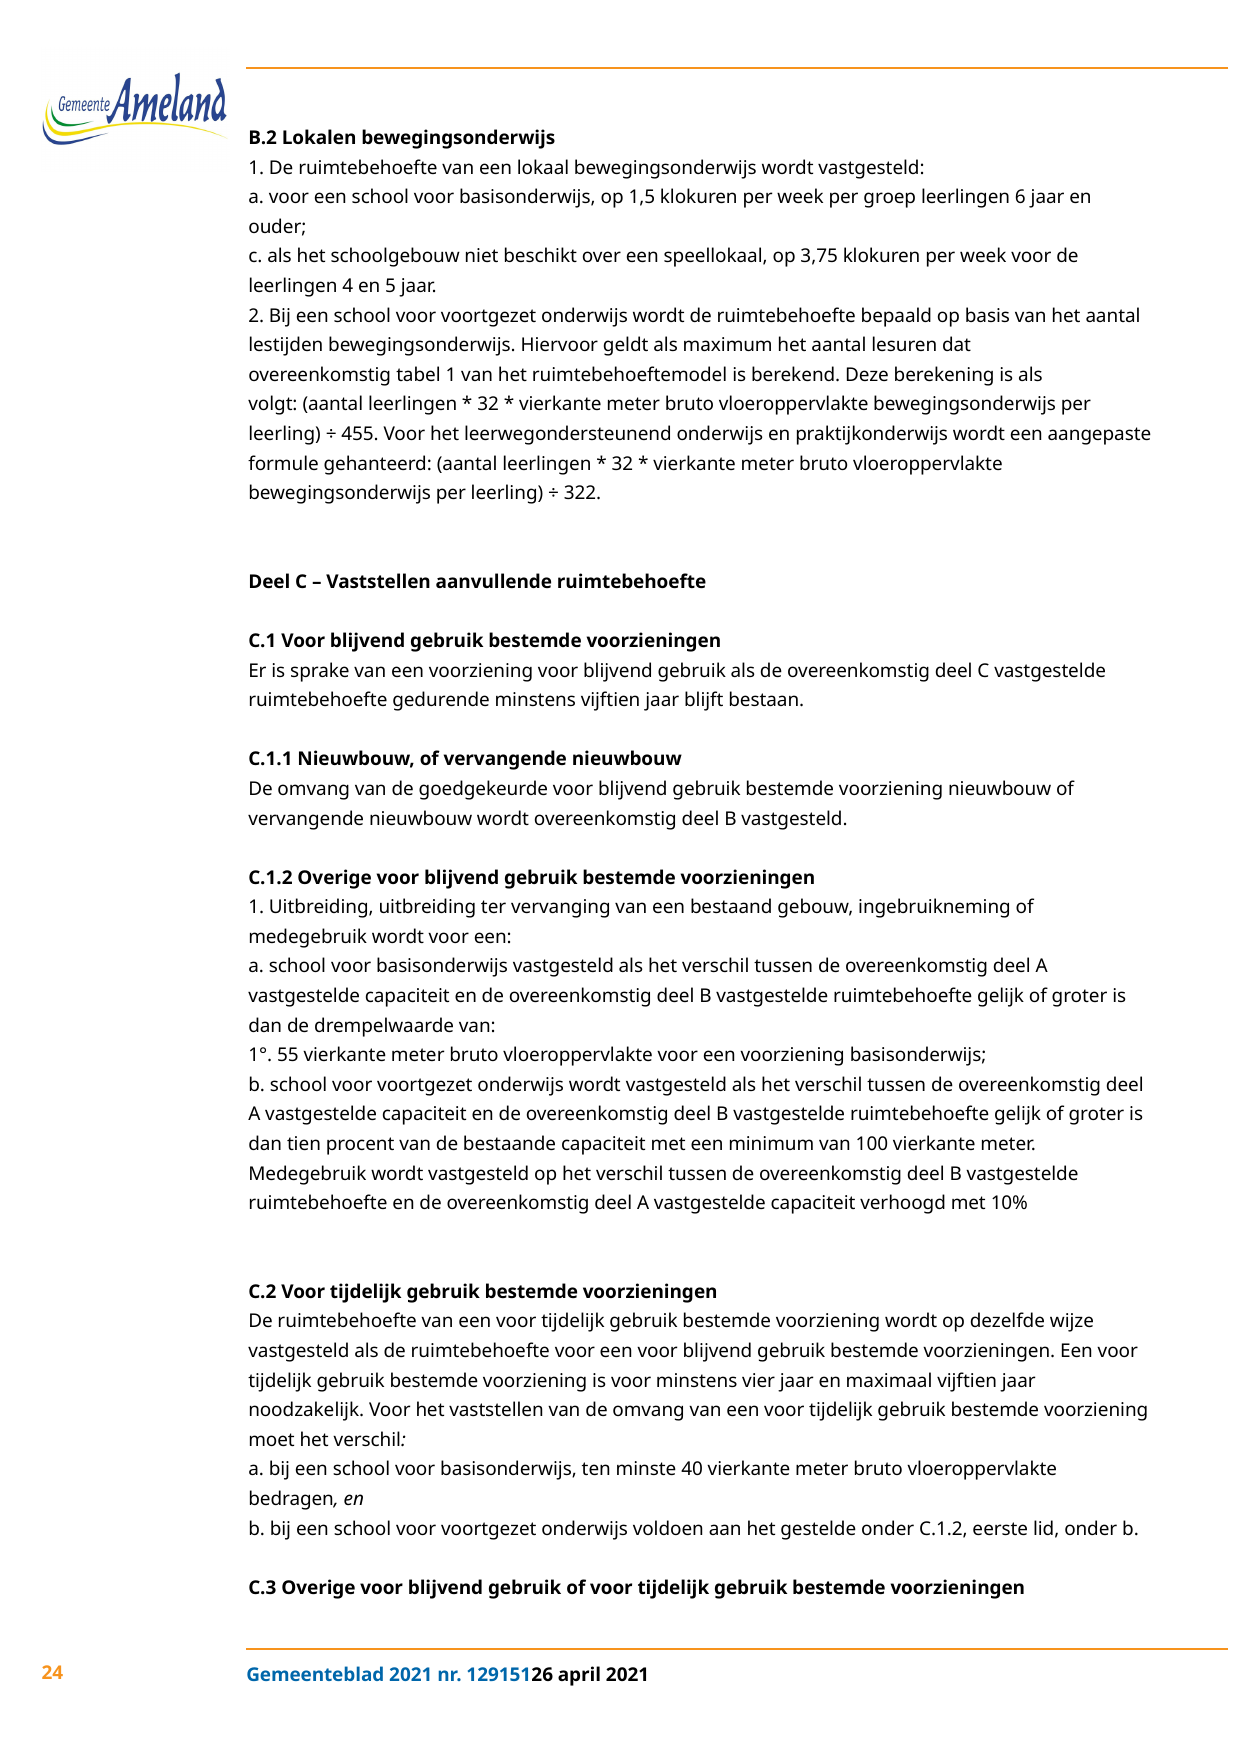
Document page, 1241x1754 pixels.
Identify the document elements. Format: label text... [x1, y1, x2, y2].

text De ruimtebehoefte van een voor tijdelijk gebruik bestemde voorziening wordt op dezelfde wijze vastgesteld als de ruimtebehoefte voor een voor blijvend gebruik bestemde voorzieningen. Een voor tijdelijk gebruik bestemde voorziening is voor minstens vier jaar en maximaal vijftien jaar noodzakelijk. Voor het vaststellen van de omvang van een voor tijdelijk gebruik bestemde voorziening moet het verschil: [248, 1308, 1152, 1452]
text C.1.2 Overige voor blijvend gebruik bestemde voorzieningen [248, 864, 1152, 890]
text B.2 Lokalen bewegingsonderwijs [248, 124, 1152, 150]
picture [41, 47, 231, 172]
text a. school voor basisonderwijs vastgesteld als het verschil tussen de overeenkomstig deel A vastgestelde capaciteit en de overeenkomstig deel B vastgestelde ruimtebehoefte gelijk of groter is dan de drempelwaarde van: [248, 953, 1152, 1038]
text C.1 Voor blijvend gebruik bestemde voorzieningen [248, 627, 1152, 653]
text a. bij een school voor basisonderwijs, ten minste 40 vierkante meter bruto vloeroppervlakte bedragen, en [248, 1456, 1152, 1511]
text Er is sprake van een voorziening voor blijvend gebruik als de overeenkomstig deel C vastgestelde ruimtebehoefte gedurende minstens vijftien jaar blijft bestaan. [248, 657, 1152, 712]
text De omvang van de goedgekeurde voor blijvend gebruik bestemde voorziening nieuwbouw of vervangende nieuwbouw wordt overeenkomstig deel B vastgesteld. [248, 775, 1152, 831]
text b. bij een school voor voortgezet onderwijs voldoen aan het gestelde onder C.1.2, eerste lid, onder b. [248, 1515, 1152, 1541]
text C.1.1 Nieuwbouw, of vervangende nieuwbouw [248, 746, 1152, 771]
text 2. Bij een school voor voortgezet onderwijs wordt de ruimtebehoefte bepaald op basis van het aantal lestijden bewegingsonderwijs. Hiervoor geldt als maximum het aantal lesuren dat overeenkomstig tabel 1 van het ruimtebehoeftemodel is berekend. Deze berekening is als volgt: (aantal leerlingen * 32 * vierkante meter bruto vloeroppervlakte bewegingsonderwijs per leerling) ÷ 455. Voor het leerwegondersteunend onderwijs en praktijkonderwijs wordt een aangepaste formule gehanteerd: (aantal leerlingen * 32 * vierkante meter bruto vloeroppervlakte bewegingsonderwijs per leerling) ÷ 322. [248, 302, 1152, 505]
text 1. Uitbreiding, uitbreiding ter vervanging van een bestaand gebouw, ingebruikneming of medegebruik wordt voor een: [248, 893, 1152, 949]
text a. voor een school voor basisonderwijs, op 1,5 klokuren per week per groep leerlingen 6 jaar en ouder; [248, 183, 1152, 239]
text c. als het schoolgebouw niet beschikt over een speellokaal, op 3,75 klokuren per week voor de leerlingen 4 en 5 jaar. [248, 243, 1152, 298]
text 1°. 55 vierkante meter bruto vloeroppervlakte voor een voorziening basisonderwijs; [248, 1041, 1152, 1067]
text Deel C – Vaststellen aanvullende ruimtebehoefte [248, 568, 1152, 594]
text b. school voor voortgezet onderwijs wordt vastgesteld als het verschil tussen de overeenkomstig deel A vastgestelde capaciteit en de overeenkomstig deel B vastgestelde ruimtebehoefte gelijk of groter is dan tien procent van de bestaande capaciteit met een minimum van 100 vierkante meter. Medegebruik wordt vastgesteld op het verschil tussen de overeenkomstig deel B vastgestelde ruimtebehoefte en de overeenkomstig deel A vastgestelde capaciteit verhoogd met 10% [248, 1071, 1152, 1215]
text C.3 Overige voor blijvend gebruik of voor tijdelijk gebruik bestemde voorzieningen [248, 1574, 1152, 1600]
text 1. De ruimtebehoefte van een lokaal bewegingsonderwijs wordt vastgesteld: [248, 154, 1152, 180]
text C.2 Voor tijdelijk gebruik bestemde voorzieningen [248, 1278, 1152, 1304]
